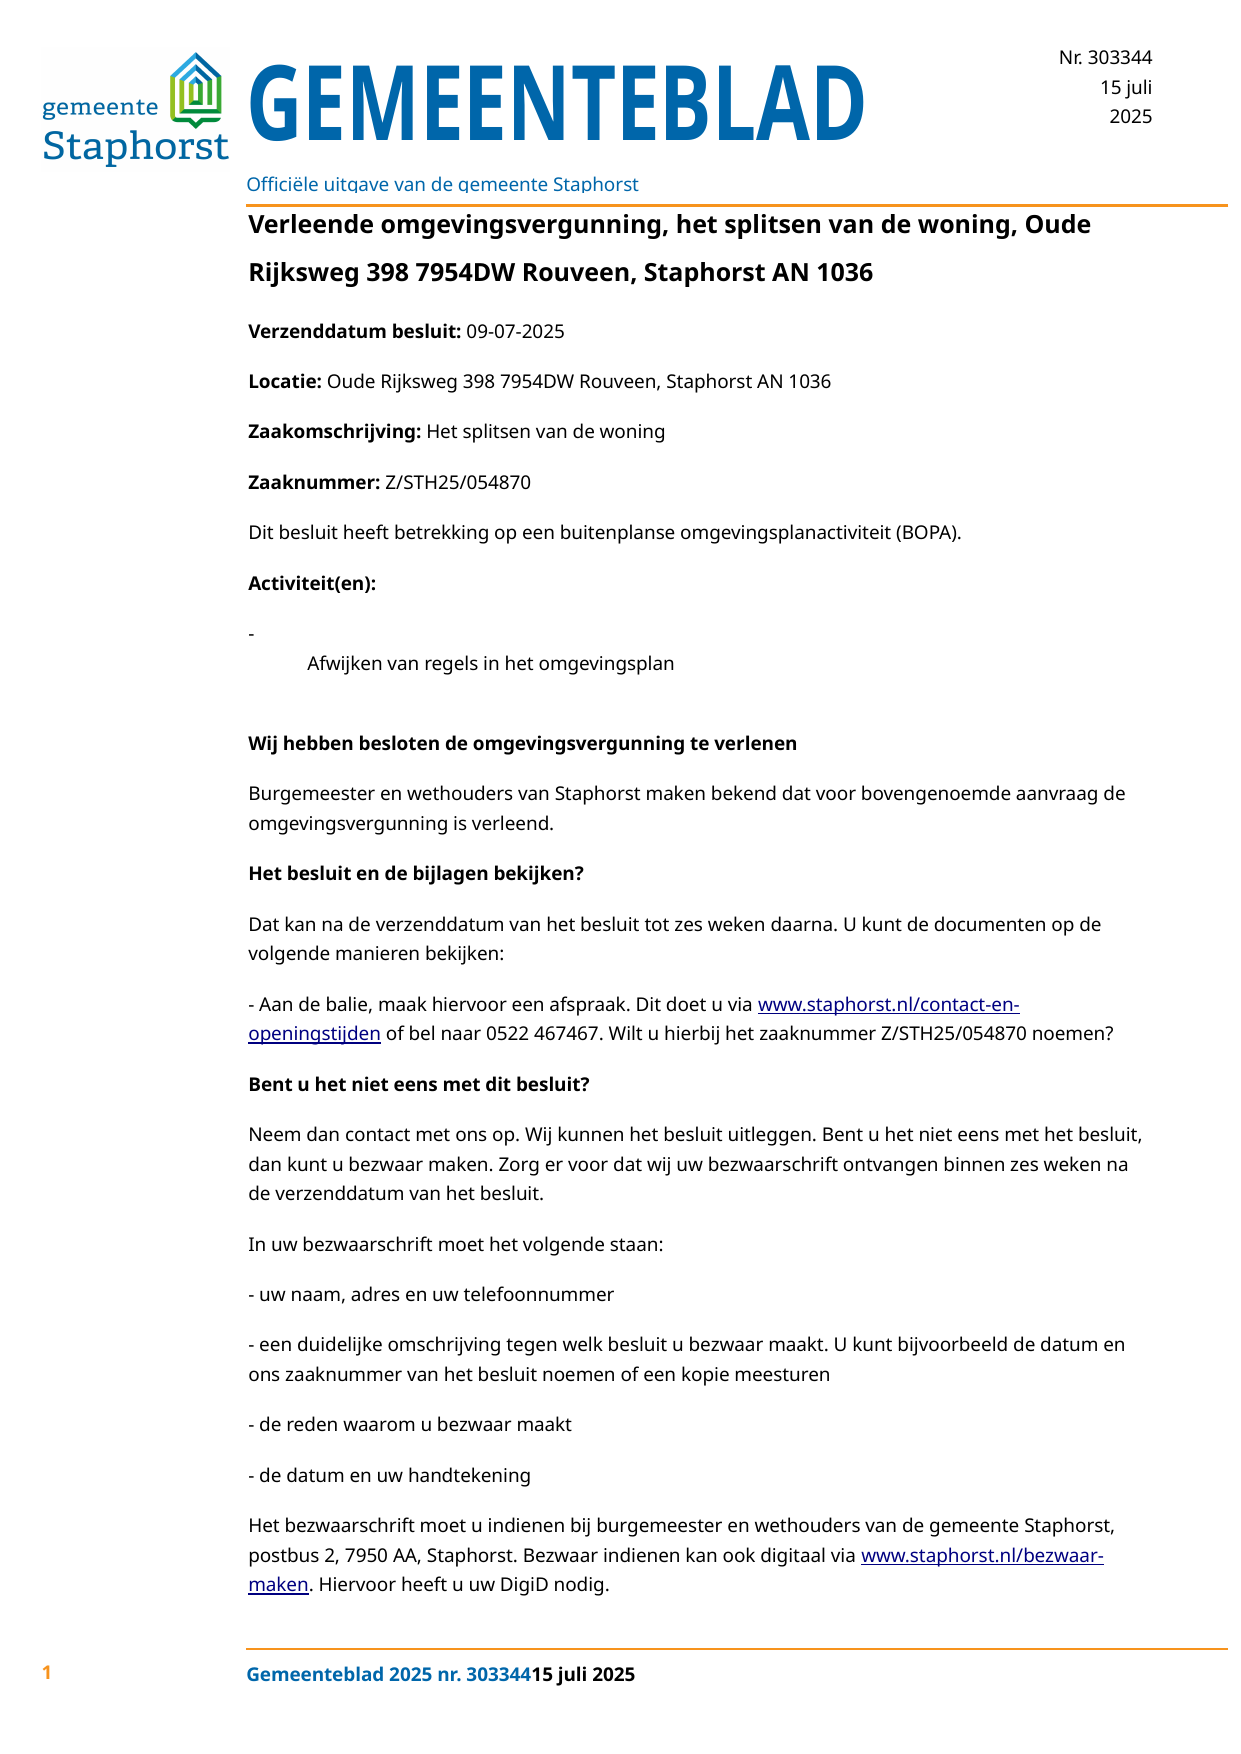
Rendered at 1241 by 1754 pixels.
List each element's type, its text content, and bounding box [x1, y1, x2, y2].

text - uw naam, adres en uw telefoonnummer [248, 1281, 1152, 1307]
text Locatie: Oude Rijksweg 398 7954DW Rouveen, Staphorst AN 1036 [248, 368, 1152, 394]
text Burgemeester en wethouders van Staphorst maken bekend dat voor bovengenoemde aanvraag de omgevingsvergunning is verleend. [248, 780, 1152, 836]
list Afwijken van regels in het omgevingsplan [248, 650, 1152, 676]
text Het bezwaarschrift moet u indienen bij burgemeester en wethouders van de gemeente Staphorst, postbus 2, 7950 AA, Staphorst. Bezwaar indienen kan ook digitaal via www.staphorst.nl/bezwaar-maken. Hiervoor heeft u uw DigiD nodig. [248, 1512, 1152, 1597]
text - Aan de balie, maak hiervoor een afspraak. Dit doet u via www.staphorst.nl/contact-en-openingstijden of bel naar 0522 467467. Wilt u hierbij het zaaknummer Z/STH25/054870 noemen? [248, 991, 1152, 1046]
text Dat kan na de verzenddatum van het besluit tot zes weken daarna. U kunt de documenten op de volgende manieren bekijken: [248, 911, 1152, 966]
text Verleende omgevingsvergunning, het splitsen van de woning, Oude Rijksweg 398 7954DW Rouveen, Staphorst AN 1036 [248, 207, 1152, 288]
text Het besluit en de bijlagen bekijken? [248, 860, 1152, 886]
text - de datum en uw handtekening [248, 1462, 1152, 1488]
text Wij hebben besloten de omgevingsvergunning te verlenen [248, 730, 1152, 756]
text - de reden waarom u bezwaar maakt [248, 1412, 1152, 1437]
text Dit besluit heeft betrekking op een buitenplanse omgevingsplanactiviteit (BOPA). [248, 519, 1152, 545]
text In uw bezwaarschrift moet het volgende staan: [248, 1231, 1152, 1257]
text Bent u het niet eens met dit besluit? [248, 1071, 1152, 1097]
text Neem dan contact met ons op. Wij kunnen het besluit uitleggen. Bent u het niet eens met het besluit, dan kunt u bezwaar maken. Zorg er voor dat wij uw bezwaarschrift ontvangen binnen zes weken na de verzenddatum van het besluit. [248, 1121, 1152, 1206]
text - een duidelijke omschrijving tegen welk besluit u bezwaar maakt. U kunt bijvoorbeeld de datum en ons zaaknummer van het besluit noemen of een kopie meesturen [248, 1332, 1152, 1387]
picture [41, 47, 231, 172]
text Verzenddatum besluit: 09-07-2025 [248, 318, 1152, 344]
text Zaaknummer: Z/STH25/054870 [248, 469, 1152, 495]
text Zaakomschrijving: Het splitsen van de woning [248, 419, 1152, 444]
text Activiteit(en): [248, 570, 1152, 596]
